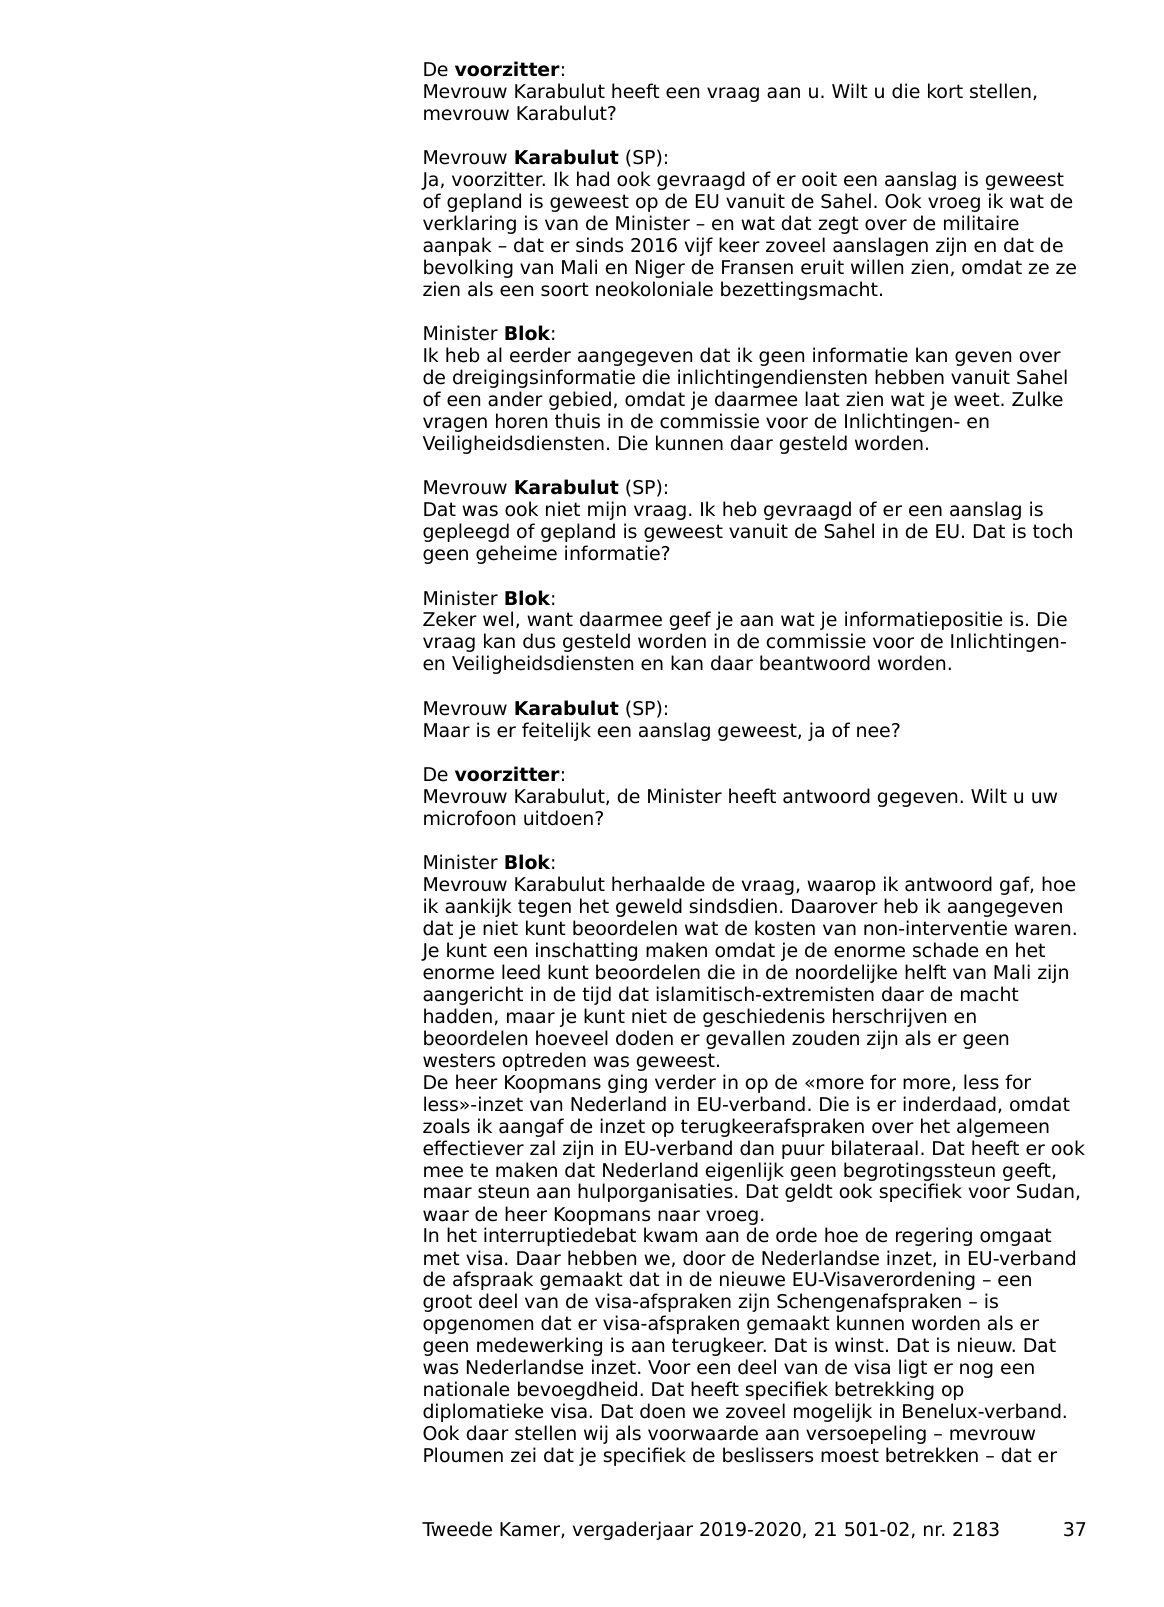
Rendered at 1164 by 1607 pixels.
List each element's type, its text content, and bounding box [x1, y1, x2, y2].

text Mevrouw Karabulut (SP): [422, 477, 1087, 499]
text Zeker wel, want daarmee geef je aan wat je informatiepositie is. Die vraag kan dus gesteld worden in de commissie voor de Inlichtingen- en Veiligheidsdiensten en kan daar beantwoord worden. [422, 609, 1087, 675]
text De heer Koopmans ging verder in op de «more for more, less for less»-inzet van Nederland in EU-verband. Die is er inderdaad, omdat zoals ik aangaf de inzet op terugkeerafspraken over het algemeen effectiever zal zijn in EU-verband dan puur bilateraal. Dat heeft er ook mee te maken dat Nederland eigenlijk geen begrotingssteun geeft, maar steun aan hulporganisaties. Dat geldt ook specifiek voor Sudan, waar de heer Koopmans naar vroeg. [422, 1072, 1087, 1225]
text De voorzitter: [422, 764, 1087, 786]
text Maar is er feitelijk een aanslag geweest, ja of nee? [422, 719, 1087, 741]
text De voorzitter: [422, 59, 1087, 81]
text Minister Blok: [422, 587, 1087, 609]
text Mevrouw Karabulut heeft een vraag aan u. Wilt u die kort stellen, mevrouw Karabulut? [422, 81, 1087, 125]
text Mevrouw Karabulut (SP): [422, 147, 1087, 169]
text Mevrouw Karabulut, de Minister heeft antwoord gegeven. Wilt u uw microfoon uitdoen? [422, 786, 1087, 829]
text In het interruptiedebat kwam aan de orde hoe de regering omgaat met visa. Daar hebben we, door de Nederlandse inzet, in EU-verband de afspraak gemaakt dat in de nieuwe EU-Visaverordening – een groot deel van de visa-afspraken zijn Schengenafspraken – is opgenomen dat er visa-afspraken gemaakt kunnen worden als er geen medewerking is aan terugkeer. Dat is winst. Dat is nieuw. Dat was Nederlandse inzet. Voor een deel van de visa ligt er nog een nationale bevoegdheid. Dat heeft specifiek betrekking op diplomatieke visa. Dat doen we zoveel mogelijk in Benelux-verband. Ook daar stellen wij als voorwaarde aan versoepeling – mevrouw Ploumen zei dat je specifiek de beslissers moest betrekken – dat er [422, 1225, 1087, 1467]
text Mevrouw Karabulut herhaalde de vraag, waarop ik antwoord gaf, hoe ik aankijk tegen het geweld sindsdien. Daarover heb ik aangegeven dat je niet kunt beoordelen wat de kosten van non-interventie waren. Je kunt een inschatting maken omdat je de enorme schade en het enorme leed kunt beoordelen die in de noordelijke helft van Mali zijn aangericht in de tijd dat islamitisch-extremisten daar de macht hadden, maar je kunt niet de geschiedenis herschrijven en beoordelen hoeveel doden er gevallen zouden zijn als er geen westers optreden was geweest. [422, 874, 1087, 1072]
text Ja, voorzitter. Ik had ook gevraagd of er ooit een aanslag is geweest of gepland is geweest op de EU vanuit de Sahel. Ook vroeg ik wat de verklaring is van de Minister – en wat dat zegt over de militaire aanpak – dat er sinds 2016 vijf keer zoveel aanslagen zijn en dat de bevolking van Mali en Niger de Fransen eruit willen zien, omdat ze ze zien als een soort neokoloniale bezettingsmacht. [422, 169, 1087, 301]
text Minister Blok: [422, 323, 1087, 345]
text Minister Blok: [422, 852, 1087, 874]
text Dat was ook niet mijn vraag. Ik heb gevraagd of er een aanslag is gepleegd of gepland is geweest vanuit de Sahel in de EU. Dat is toch geen geheime informatie? [422, 499, 1087, 565]
text Ik heb al eerder aangegeven dat ik geen informatie kan geven over de dreigingsinformatie die inlichtingendiensten hebben vanuit Sahel of een ander gebied, omdat je daarmee laat zien wat je weet. Zulke vragen horen thuis in de commissie voor de Inlichtingen- en Veiligheidsdiensten. Die kunnen daar gesteld worden. [422, 345, 1087, 455]
text Mevrouw Karabulut (SP): [422, 697, 1087, 719]
